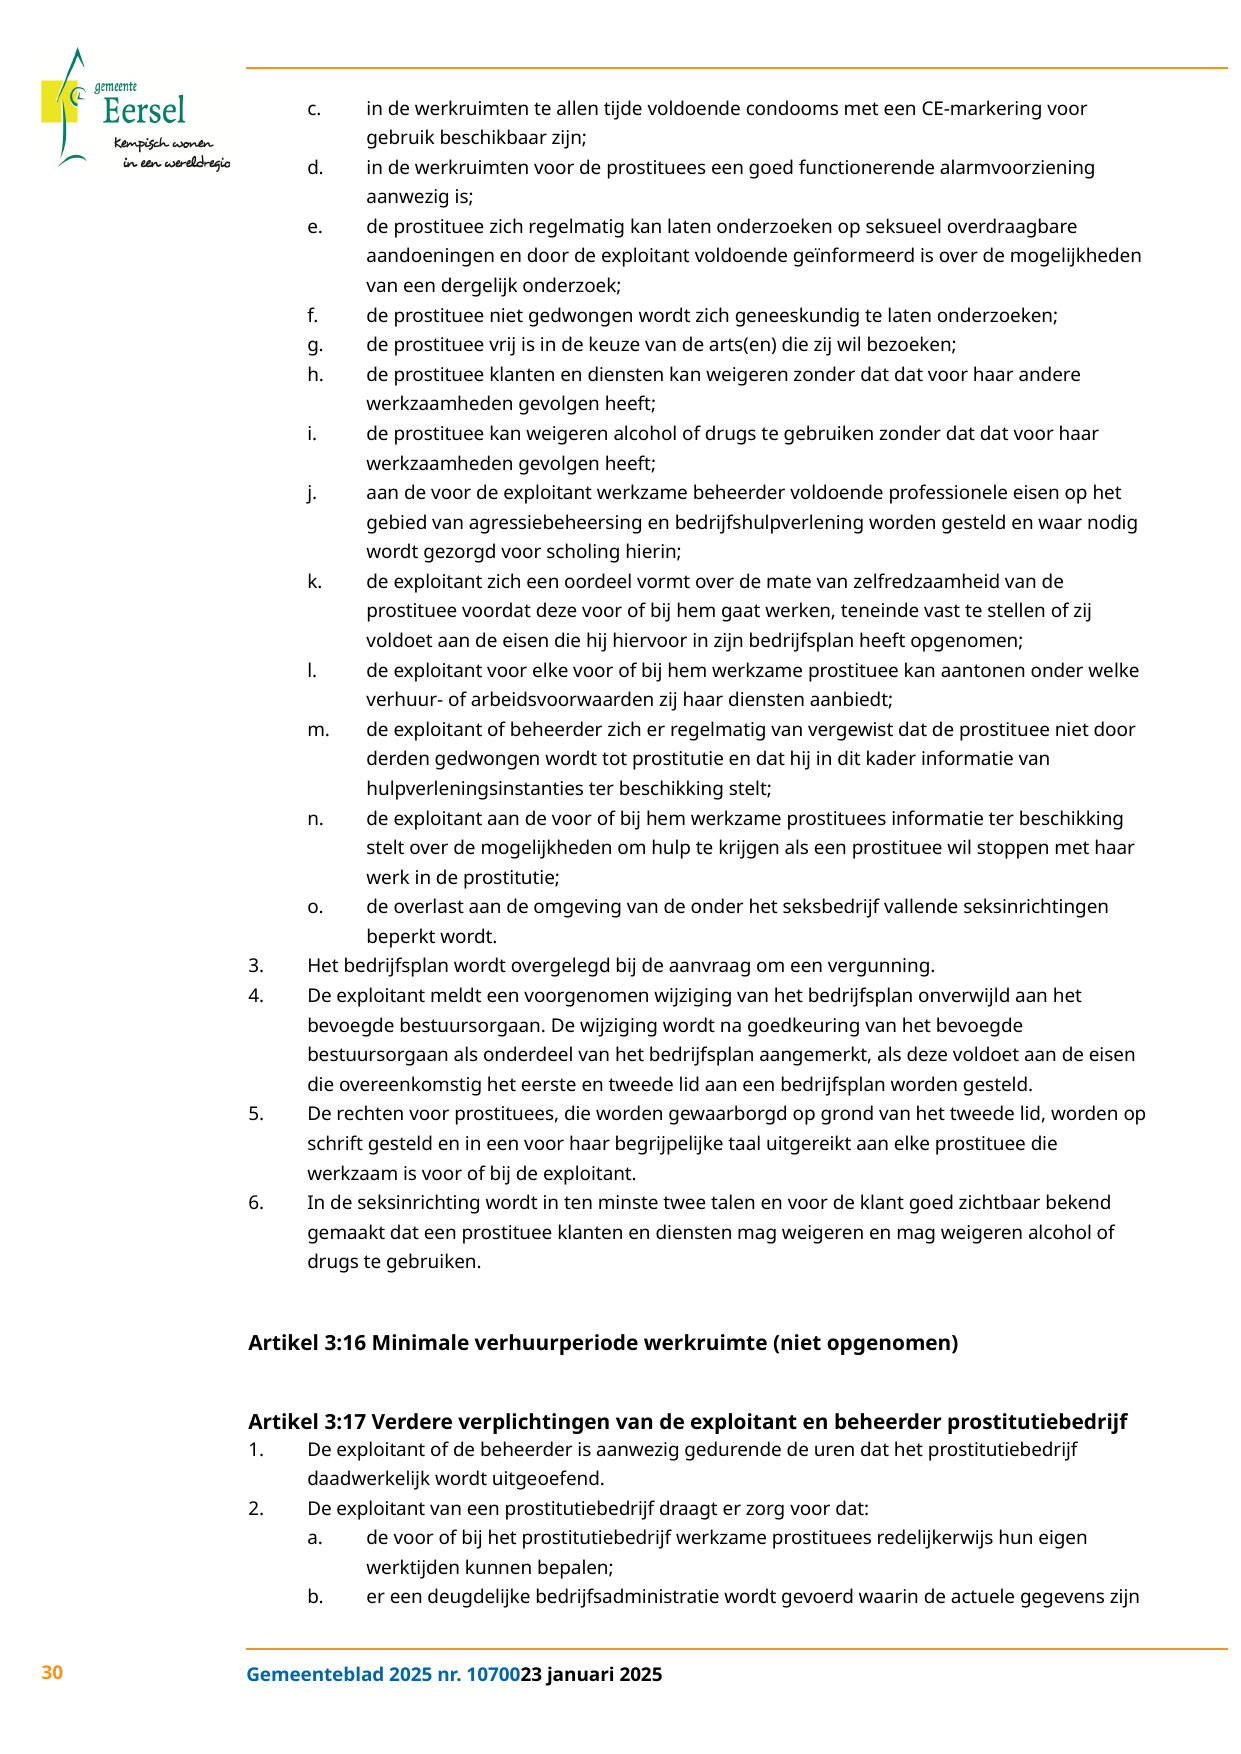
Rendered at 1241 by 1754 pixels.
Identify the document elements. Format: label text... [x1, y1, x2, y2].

list De exploitant meldt een voorgenomen wijziging van het bedrijfsplan onverwijld aan het bevoegde bestuursorgaan. De wijziging wordt na goedkeuring van het bevoegde bestuursorgaan als onderdeel van het bedrijfsplan aangemerkt, als deze voldoet aan de eisen die overeenkomstig het eerste en tweede lid aan een bedrijfsplan worden gesteld. [248, 982, 1152, 1097]
list de prostituee klanten en diensten kan weigeren zonder dat dat voor haar andere werkzaamheden gevolgen heeft; [307, 361, 1152, 416]
list in de werkruimten voor de prostituees een goed functionerende alarmvoorziening aanwezig is; [307, 154, 1152, 209]
list de voor of bij het prostitutiebedrijf werkzame prostituees redelijkerwijs hun eigen werktijden kunnen bepalen; [307, 1524, 1152, 1580]
list de overlast aan de omgeving van de onder het seksbedrijf vallende seksinrichtingen beperkt wordt. [307, 893, 1152, 949]
list in de werkruimten te allen tijde voldoende condooms met een CE-markering voor gebruik beschikbaar zijn; [307, 95, 1152, 150]
text Artikel 3:17 Verdere verplichtingen van de exploitant en beheerder prostitutiebedrijf [248, 1407, 1152, 1436]
list de prostituee vrij is in de keuze van de arts(en) die zij wil bezoeken; [307, 331, 1152, 357]
list In de seksinrichting wordt in ten minste twee talen en voor de klant goed zichtbaar bekend gemaakt dat een prostituee klanten en diensten mag weigeren en mag weigeren alcohol of drugs te gebruiken. [248, 1189, 1152, 1274]
list de prostituee kan weigeren alcohol of drugs te gebruiken zonder dat dat voor haar werkzaamheden gevolgen heeft; [307, 420, 1152, 476]
list De rechten voor prostituees, die worden gewaarborgd op grond van het tweede lid, worden op schrift gesteld en in een voor haar begrijpelijke taal uitgereikt aan elke prostituee die werkzaam is voor of bij de exploitant. [248, 1101, 1152, 1186]
list de exploitant zich een oordeel vormt over de mate van zelfredzaamheid van de prostituee voordat deze voor of bij hem gaat werken, teneinde vast te stellen of zij voldoet aan de eisen die hij hiervoor in zijn bedrijfsplan heeft opgenomen; [307, 568, 1152, 653]
list de prostituee zich regelmatig kan laten onderzoeken op seksueel overdraagbare aandoeningen en door de exploitant voldoende geïnformeerd is over de mogelijkheden van een dergelijk onderzoek; [307, 213, 1152, 298]
list aan de voor de exploitant werkzame beheerder voldoende professionele eisen op het gebied van agressiebeheersing en bedrijfshulpverlening worden gesteld en waar nodig wordt gezorgd voor scholing hierin; [307, 479, 1152, 564]
text Artikel 3:16 Minimale verhuurperiode werkruimte (niet opgenomen) [248, 1328, 1152, 1357]
list De exploitant of de beheerder is aanwezig gedurende de uren dat het prostitutiebedrijf daadwerkelijk wordt uitgeoefend. [248, 1436, 1152, 1491]
list de prostituee niet gedwongen wordt zich geneeskundig te laten onderzoeken; [307, 302, 1152, 328]
list er een deugdelijke bedrijfsadministratie wordt gevoerd waarin de actuele gegevens zijn [307, 1584, 1152, 1609]
picture [41, 47, 231, 172]
list De exploitant van een prostitutiebedrijf draagt er zorg voor dat: [248, 1495, 1152, 1521]
list de exploitant aan de voor of bij hem werkzame prostituees informatie ter beschikking stelt over de mogelijkheden om hulp te krijgen als een prostituee wil stoppen met haar werk in de prostitutie; [307, 805, 1152, 890]
list Het bedrijfsplan wordt overgelegd bij de aanvraag om een vergunning. [248, 953, 1152, 978]
list de exploitant of beheerder zich er regelmatig van vergewist dat de prostituee niet door derden gedwongen wordt tot prostitutie en dat hij in dit kader informatie van hulpverleningsinstanties ter beschikking stelt; [307, 716, 1152, 801]
list de exploitant voor elke voor of bij hem werkzame prostituee kan aantonen onder welke verhuur- of arbeidsvoorwaarden zij haar diensten aanbiedt; [307, 657, 1152, 712]
